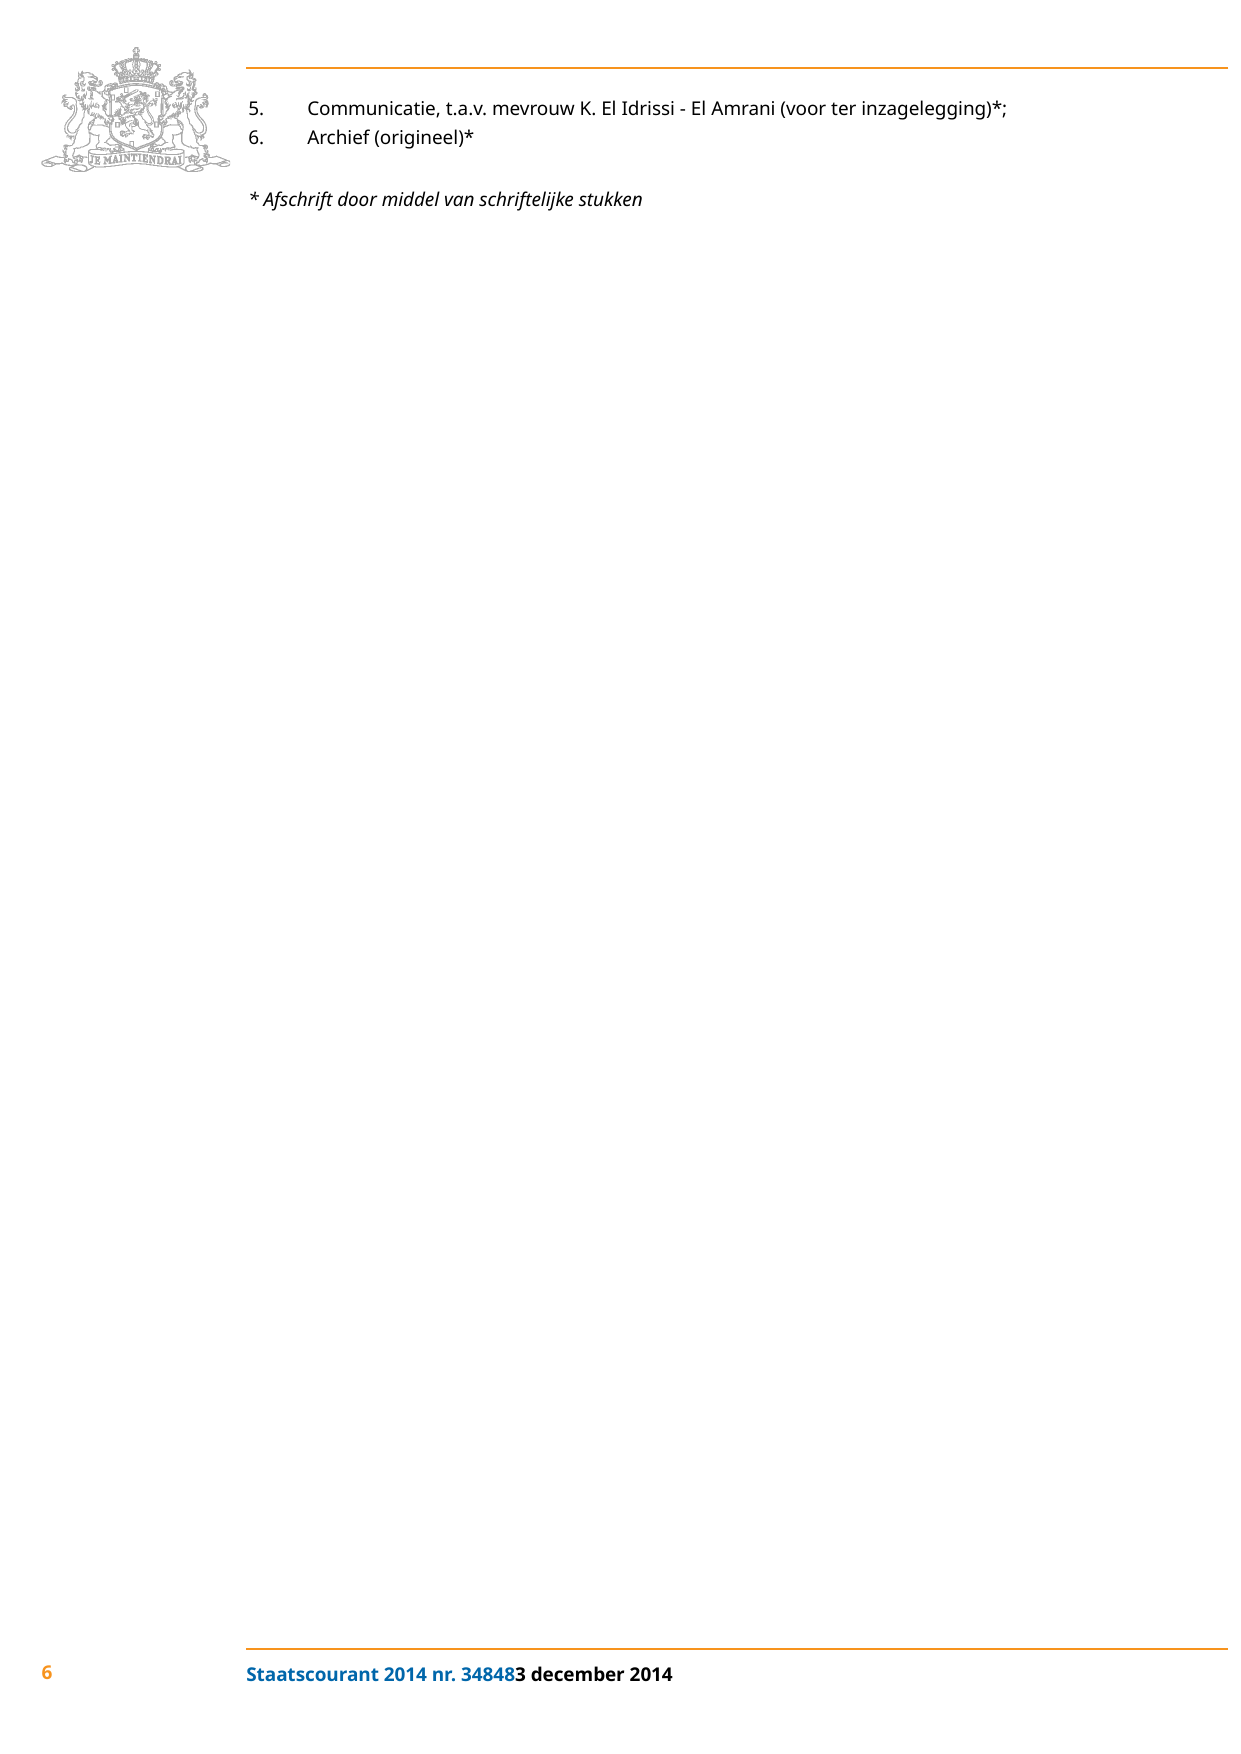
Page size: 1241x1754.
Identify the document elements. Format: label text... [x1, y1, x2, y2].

text * Afschrift door middel van schriftelijke stukken [248, 191, 1152, 210]
list Communicatie, t.a.v. mevrouw K. El Idrissi - El Amrani (voor ter inzagelegging)*; [248, 95, 1152, 121]
picture [41, 47, 231, 172]
list Archief (origineel)* [248, 124, 1152, 150]
